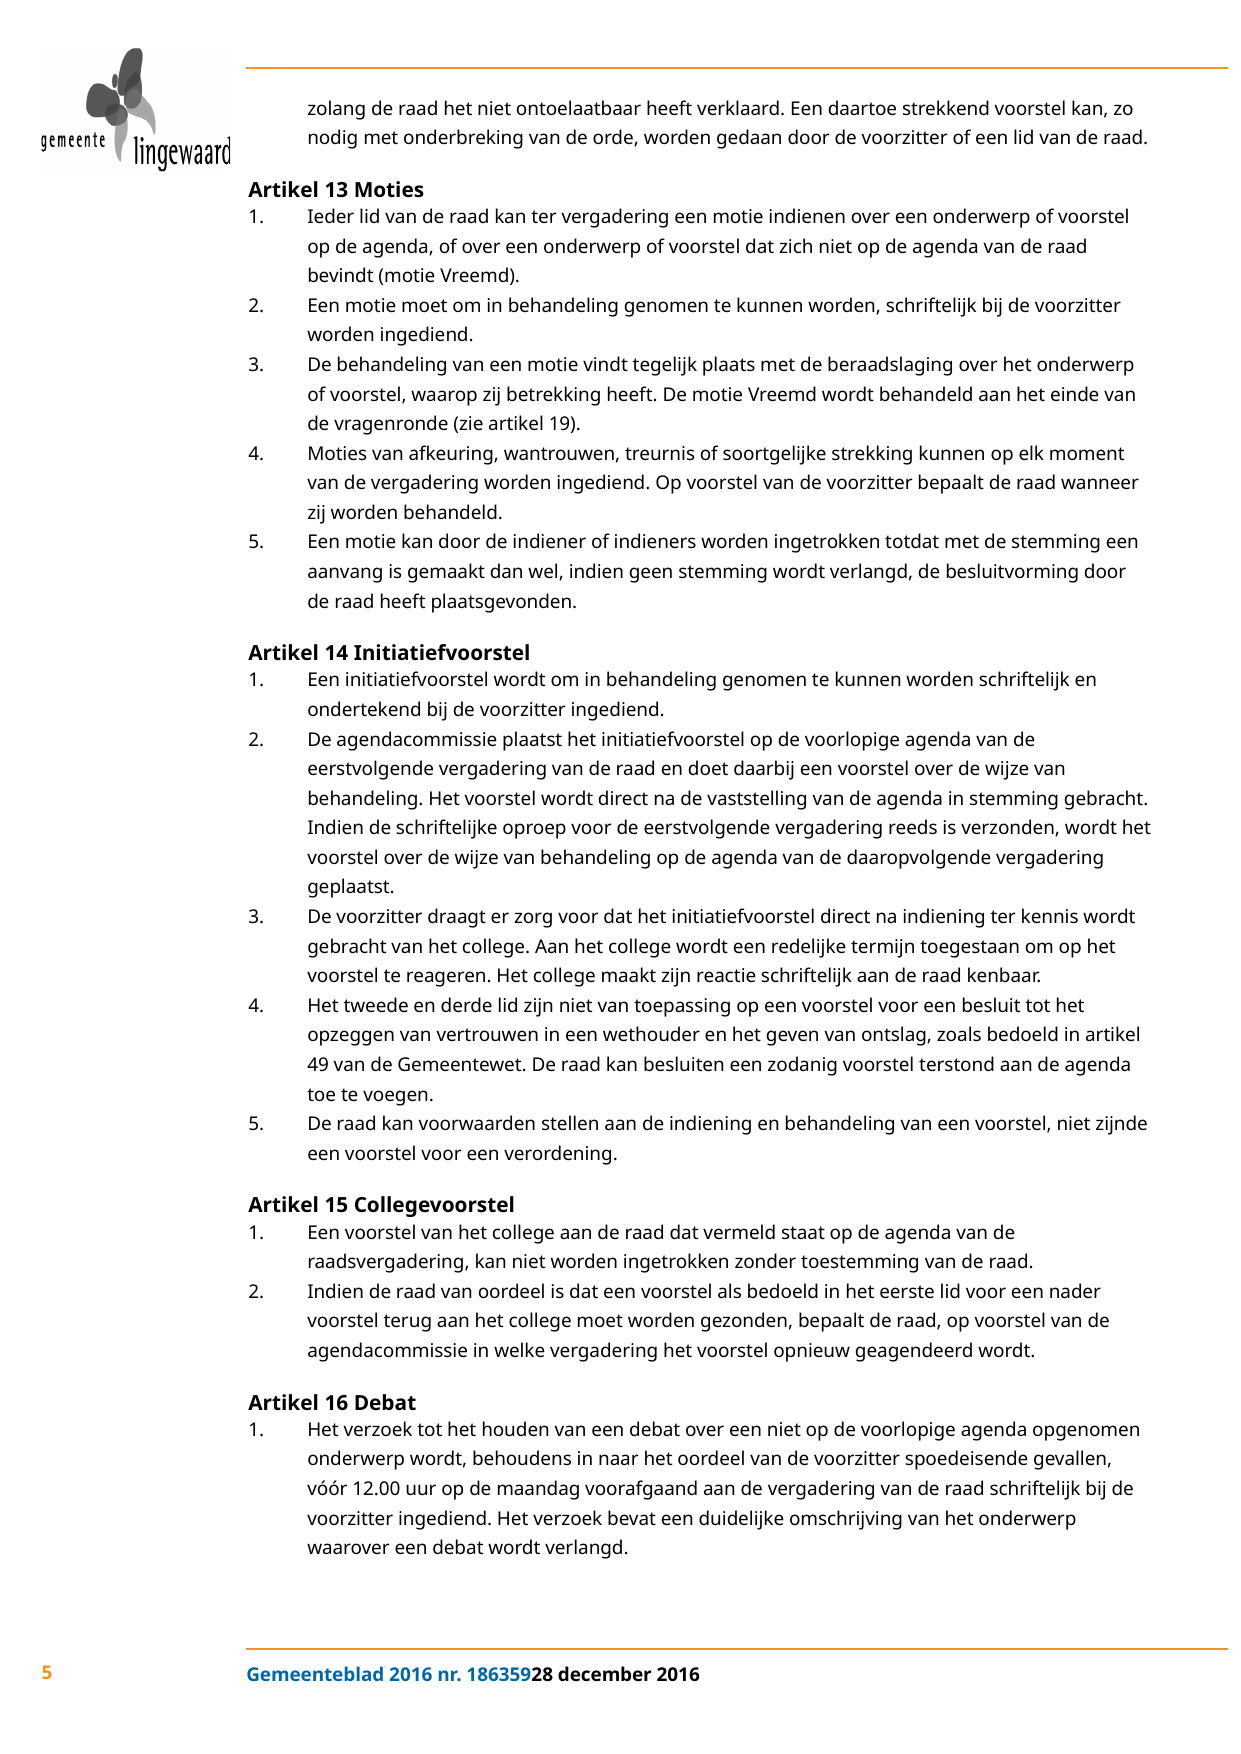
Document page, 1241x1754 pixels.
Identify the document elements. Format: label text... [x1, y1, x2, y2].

list Een motie moet om in behandeling genomen te kunnen worden, schriftelijk bij de voorzitter worden ingediend. [248, 292, 1152, 347]
text Artikel 13 Moties [248, 175, 1152, 203]
list Een motie kan door de indiener of indieners worden ingetrokken totdat met de stemming een aanvang is gemaakt dan wel, indien geen stemming wordt verlangd, de besluitvorming door de raad heeft plaatsgevonden. [248, 529, 1152, 613]
list Een voorstel van het college aan de raad dat vermeld staat op de agenda van de raadsvergadering, kan niet worden ingetrokken zonder toestemming van de raad. [248, 1219, 1152, 1274]
picture [41, 47, 231, 172]
list De voorzitter draagt er zorg voor dat het initiatiefvoorstel direct na indiening ter kennis wordt gebracht van het college. Aan het college wordt een redelijke termijn toegestaan om op het voorstel te reageren. Het college maakt zijn reactie schriftelijk aan de raad kenbaar. [248, 903, 1152, 988]
text Artikel 15 Collegevoorstel [248, 1190, 1152, 1219]
list Ieder lid van de raad kan ter vergadering een motie indienen over een onderwerp of voorstel op de agenda, of over een onderwerp of voorstel dat zich niet op de agenda van de raad bevindt (motie Vreemd). [248, 203, 1152, 288]
list De raad kan voorwaarden stellen aan de indiening en behandeling van een voorstel, niet zijnde een voorstel voor een verordening. [248, 1110, 1152, 1166]
list Het verzoek tot het houden van een debat over een niet op de voorlopige agenda opgenomen onderwerp wordt, behoudens in naar het oordeel van de voorzitter spoedeisende gevallen, vóór 12.00 uur op de maandag voorafgaand aan de vergadering van de raad schriftelijk bij de voorzitter ingediend. Het verzoek bevat een duidelijke omschrijving van het onderwerp waarover een debat wordt verlangd. [248, 1416, 1152, 1560]
list Een initiatiefvoorstel wordt om in behandeling genomen te kunnen worden schriftelijk en ondertekend bij de voorzitter ingediend. [248, 667, 1152, 722]
text Artikel 14 Initiatiefvoorstel [248, 638, 1152, 667]
list Het tweede en derde lid zijn niet van toepassing op een voorstel voor een besluit tot het opzeggen van vertrouwen in een wethouder en het geven van ontslag, zoals bedoeld in artikel 49 van de Gemeentewet. De raad kan besluiten een zodanig voorstel terstond aan de agenda toe te voegen. [248, 992, 1152, 1107]
list Moties van afkeuring, wantrouwen, treurnis of soortgelijke strekking kunnen op elk moment van de vergadering worden ingediend. Op voorstel van de voorzitter bepaalt de raad wanneer zij worden behandeld. [248, 440, 1152, 525]
list De agendacommissie plaatst het initiatiefvoorstel op de voorlopige agenda van de eerstvolgende vergadering van de raad en doet daarbij een voorstel over de wijze van behandeling. Het voorstel wordt direct na de vaststelling van de agenda in stemming gebracht. Indien de schriftelijke oproep voor de eerstvolgende vergadering reeds is verzonden, wordt het voorstel over de wijze van behandeling op de agenda van de daaropvolgende vergadering geplaatst. [248, 726, 1152, 899]
text Artikel 16 Debat [248, 1388, 1152, 1416]
list zolang de raad het niet ontoelaatbaar heeft verklaard. Een daartoe strekkend voorstel kan, zo nodig met onderbreking van de orde, worden gedaan door de voorzitter of een lid van de raad. [248, 95, 1152, 150]
list Indien de raad van oordeel is dat een voorstel als bedoeld in het eerste lid voor een nader voorstel terug aan het college moet worden gezonden, bepaalt de raad, op voorstel van de agendacommissie in welke vergadering het voorstel opnieuw geagendeerd wordt. [248, 1278, 1152, 1363]
list De behandeling van een motie vindt tegelijk plaats met de beraadslaging over het onderwerp of voorstel, waarop zij betrekking heeft. De motie Vreemd wordt behandeld aan het einde van de vragenronde (zie artikel 19). [248, 351, 1152, 436]
